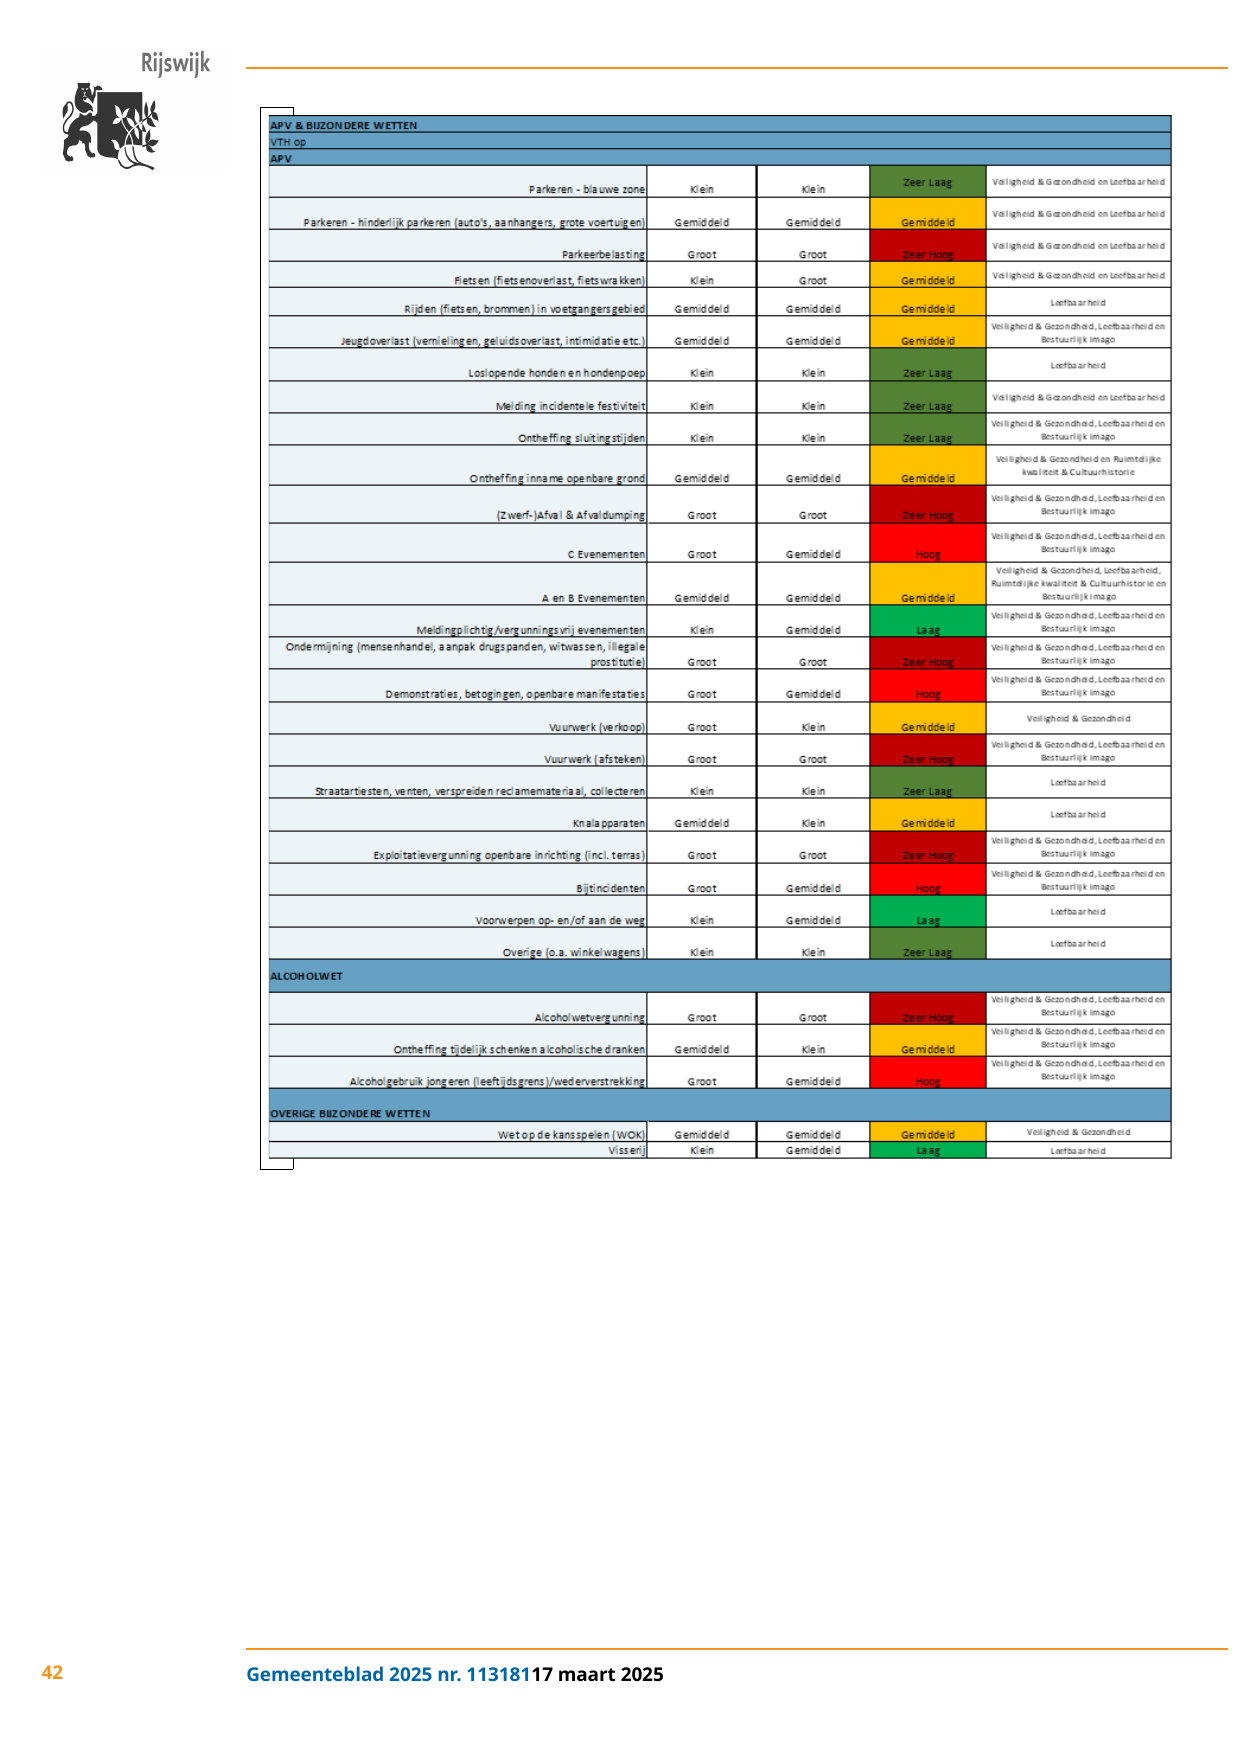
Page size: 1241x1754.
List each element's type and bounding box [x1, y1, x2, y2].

picture [41, 47, 231, 172]
picture [268, 115, 1173, 1160]
